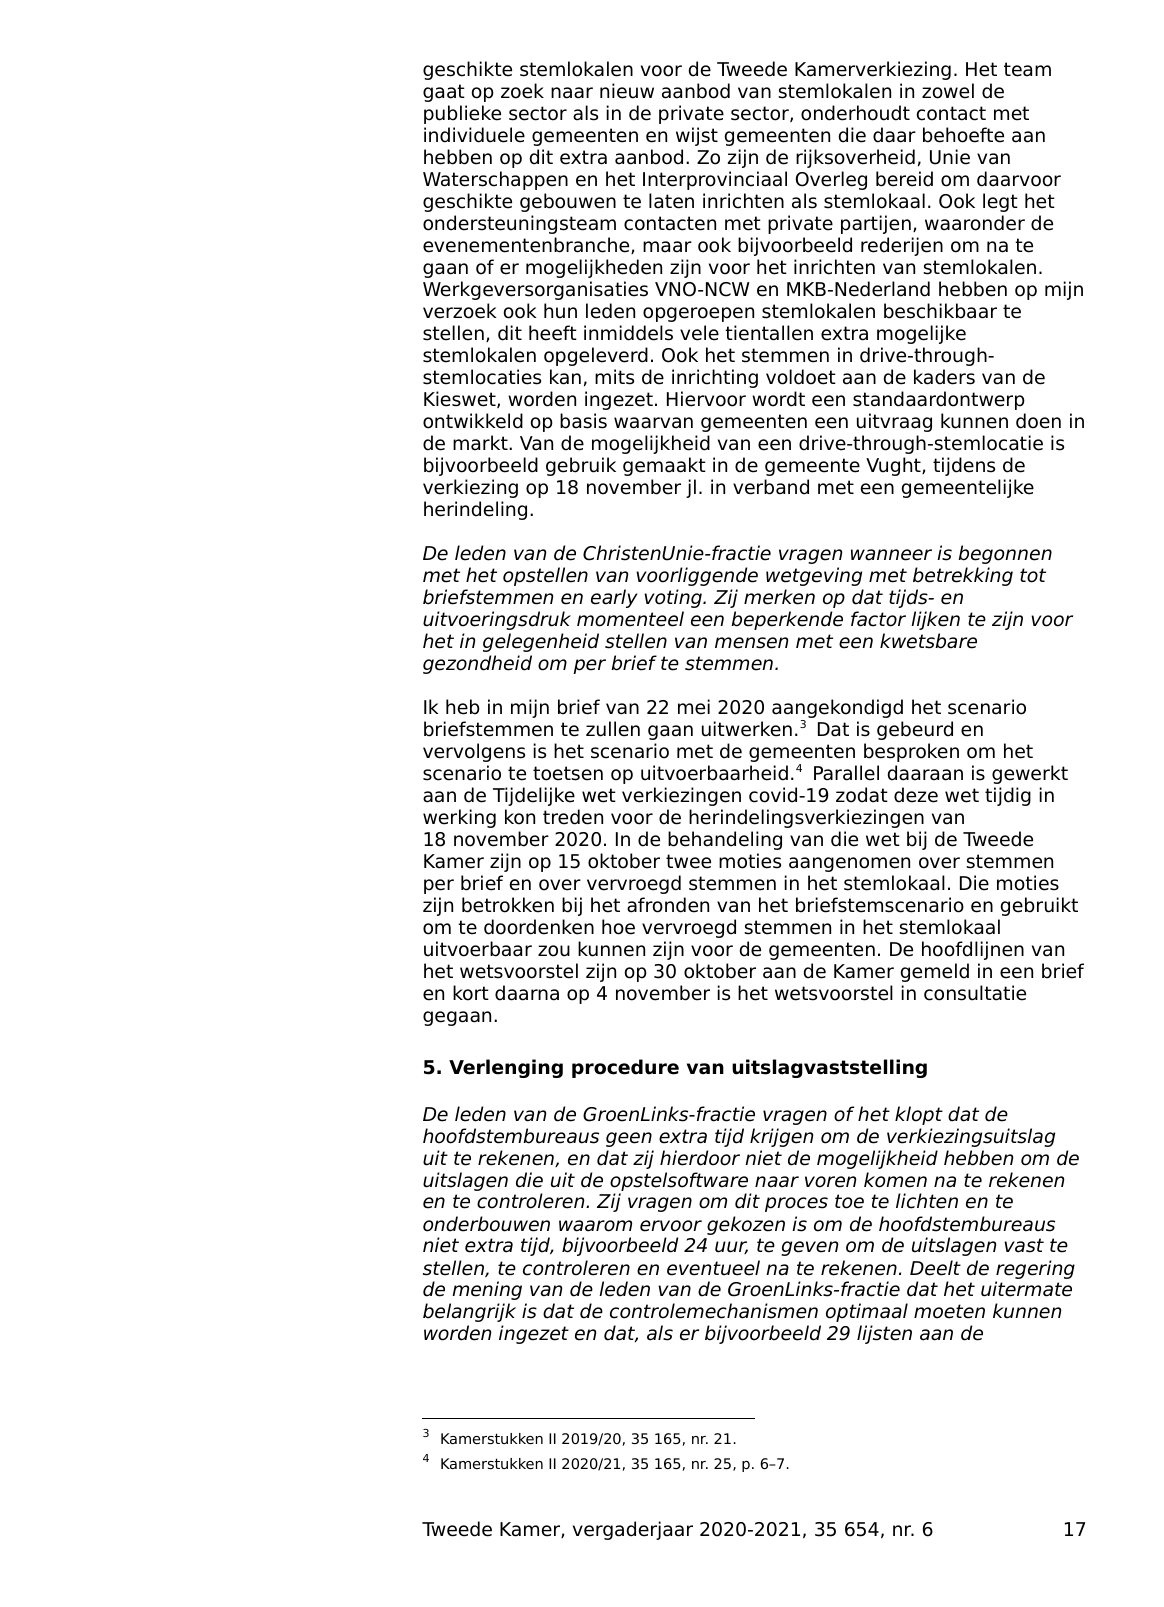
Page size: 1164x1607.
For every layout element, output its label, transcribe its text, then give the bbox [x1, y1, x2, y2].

text Kamerstukken II 2020/21, 35 165, nr. 25, p. 6–7. [422, 1452, 1087, 1474]
text Kamerstukken II 2019/20, 35 165, nr. 21. [422, 1427, 1087, 1449]
subtitle 5. Verlenging procedure van uitslagvaststelling [422, 1057, 1087, 1078]
text De leden van de GroenLinks-fractie vragen of het klopt dat de hoofdstembureaus geen extra tijd krijgen om de verkiezingsuitslag uit te rekenen, en dat zij hierdoor niet de mogelijkheid hebben om de uitslagen die uit de opstelsoftware naar voren komen na te rekenen en te controleren. Zij vragen om dit proces toe te lichten en te onderbouwen waarom ervoor gekozen is om de hoofdstembureaus niet extra tijd, bijvoorbeeld 24 uur, te geven om de uitslagen vast te stellen, te controleren en eventueel na te rekenen. Deelt de regering de mening van de leden van de GroenLinks-fractie dat het uitermate belangrijk is dat de controlemechanismen optimaal moeten kunnen worden ingezet en dat, als er bijvoorbeeld 29 lijsten aan de [422, 1103, 1087, 1345]
text De leden van de ChristenUnie-fractie vragen wanneer is begonnen met het opstellen van voorliggende wetgeving met betrekking tot briefstemmen en early voting. Zij merken op dat tijds- en uitvoeringsdruk momenteel een beperkende factor lijken te zijn voor het in gelegenheid stellen van mensen met een kwetsbare gezondheid om per brief te stemmen. [422, 543, 1087, 675]
text Ik heb in mijn brief van 22 mei 2020 aangekondigd het scenario briefstemmen te zullen gaan uitwerken. Dat is gebeurd en vervolgens is het scenario met de gemeenten besproken om het scenario te toetsen op uitvoerbaarheid. Parallel daaraan is gewerkt aan de Tijdelijke wet verkiezingen covid-19 zodat deze wet tijdig in werking kon treden voor de herindelingsverkiezingen van 18 november 2020. In de behandeling van die wet bij de Tweede Kamer zijn op 15 oktober twee moties aangenomen over stemmen per brief en over vervroegd stemmen in het stemlokaal. Die moties zijn betrokken bij het afronden van het briefstemscenario en gebruikt om te doordenken hoe vervroegd stemmen in het stemlokaal uitvoerbaar zou kunnen zijn voor de gemeenten. De hoofdlijnen van het wetsvoorstel zijn op 30 oktober aan de Kamer gemeld in een brief en kort daarna op 4 november is het wetsvoorstel in consultatie gegaan. [422, 697, 1087, 1027]
text geschikte stemlokalen voor de Tweede Kamerverkiezing. Het team gaat op zoek naar nieuw aanbod van stemlokalen in zowel de publieke sector als in de private sector, onderhoudt contact met individuele gemeenten en wijst gemeenten die daar behoefte aan hebben op dit extra aanbod. Zo zijn de rijksoverheid, Unie van Waterschappen en het Interprovinciaal Overleg bereid om daarvoor geschikte gebouwen te laten inrichten als stemlokaal. Ook legt het ondersteuningsteam contacten met private partijen, waaronder de evenementenbranche, maar ook bijvoorbeeld rederijen om na te gaan of er mogelijkheden zijn voor het inrichten van stemlokalen. Werkgeversorganisaties VNO-NCW en MKB-Nederland hebben op mijn verzoek ook hun leden opgeroepen stemlokalen beschikbaar te stellen, dit heeft inmiddels vele tientallen extra mogelijke stemlokalen opgeleverd. Ook het stemmen in drive-through-stemlocaties kan, mits de inrichting voldoet aan de kaders van de Kieswet, worden ingezet. Hiervoor wordt een standaardontwerp ontwikkeld op basis waarvan gemeenten een uitvraag kunnen doen in de markt. Van de mogelijkheid van een drive-through-stemlocatie is bijvoorbeeld gebruik gemaakt in de gemeente Vught, tijdens de verkiezing op 18 november jl. in verband met een gemeentelijke herindeling. [422, 59, 1087, 521]
